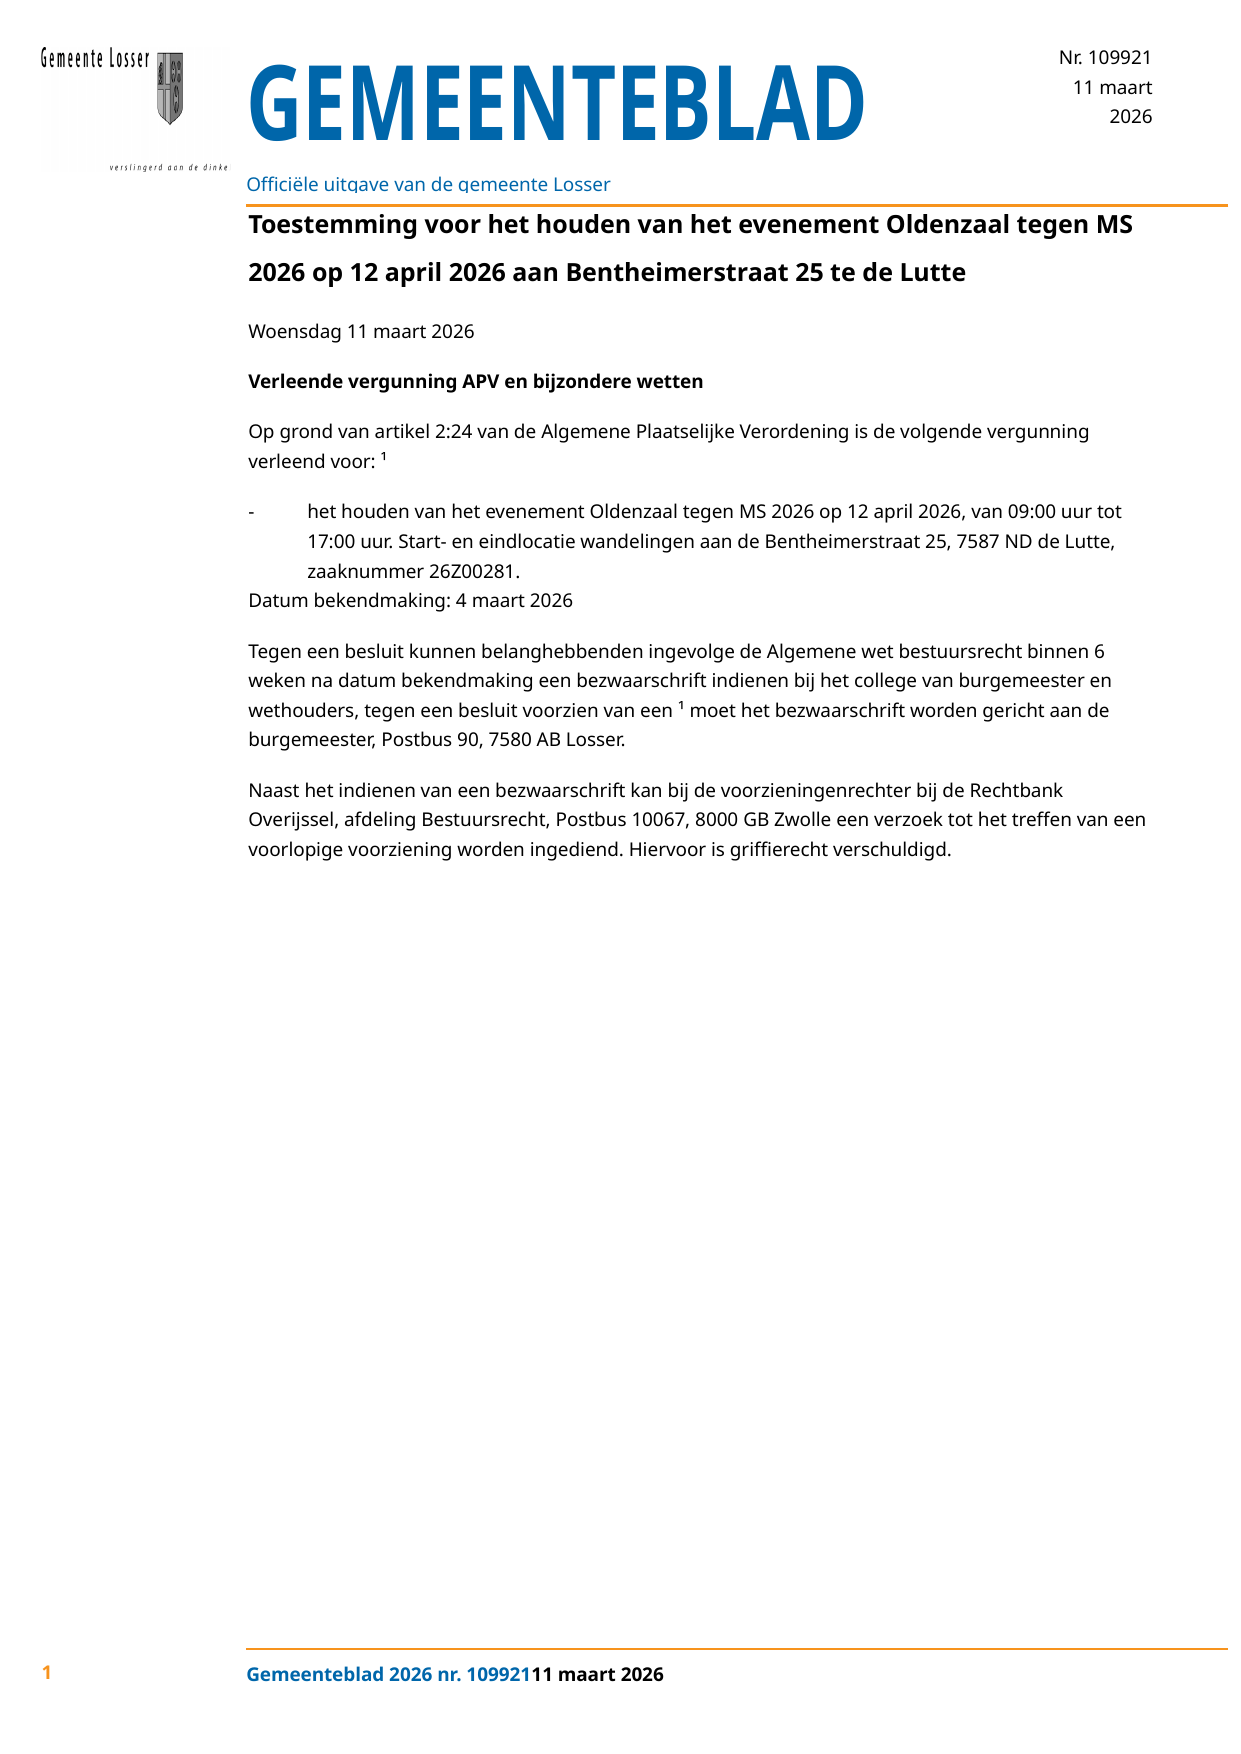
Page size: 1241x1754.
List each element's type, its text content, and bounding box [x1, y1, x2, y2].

text Op grond van artikel 2:24 van de Algemene Plaatselijke Verordening is de volgende vergunning verleend voor: ¹ [248, 419, 1152, 474]
text Verleende vergunning APV en bijzondere wetten [248, 368, 1152, 394]
picture [41, 47, 231, 172]
text Naast het indienen van een bezwaarschrift kan bij de voorzieningenrechter bij de Rechtbank Overijssel, afdeling Bestuursrecht, Postbus 10067, 8000 GB Zwolle een verzoek tot het treffen van een voorlopige voorziening worden ingediend. Hiervoor is griffierecht verschuldigd. [248, 777, 1152, 862]
text Toestemming voor het houden van het evenement Oldenzaal tegen MS 2026 op 12 april 2026 aan Bentheimerstraat 25 te de Lutte [248, 207, 1152, 288]
list het houden van het evenement Oldenzaal tegen MS 2026 op 12 april 2026, van 09:00 uur tot 17:00 uur. Start- en eindlocatie wandelingen aan de Bentheimerstraat 25, 7587 ND de Lutte, zaaknummer 26Z00281. [248, 499, 1152, 584]
text Tegen een besluit kunnen belanghebbenden ingevolge de Algemene wet bestuursrecht binnen 6 weken na datum bekendmaking een bezwaarschrift indienen bij het college van burgemeester en wethouders, tegen een besluit voorzien van een ¹ moet het bezwaarschrift worden gericht aan de burgemeester, Postbus 90, 7580 AB Losser. [248, 638, 1152, 752]
text Datum bekendmaking: 4 maart 2026 [248, 587, 1152, 613]
text Woensdag 11 maart 2026 [248, 318, 1152, 344]
